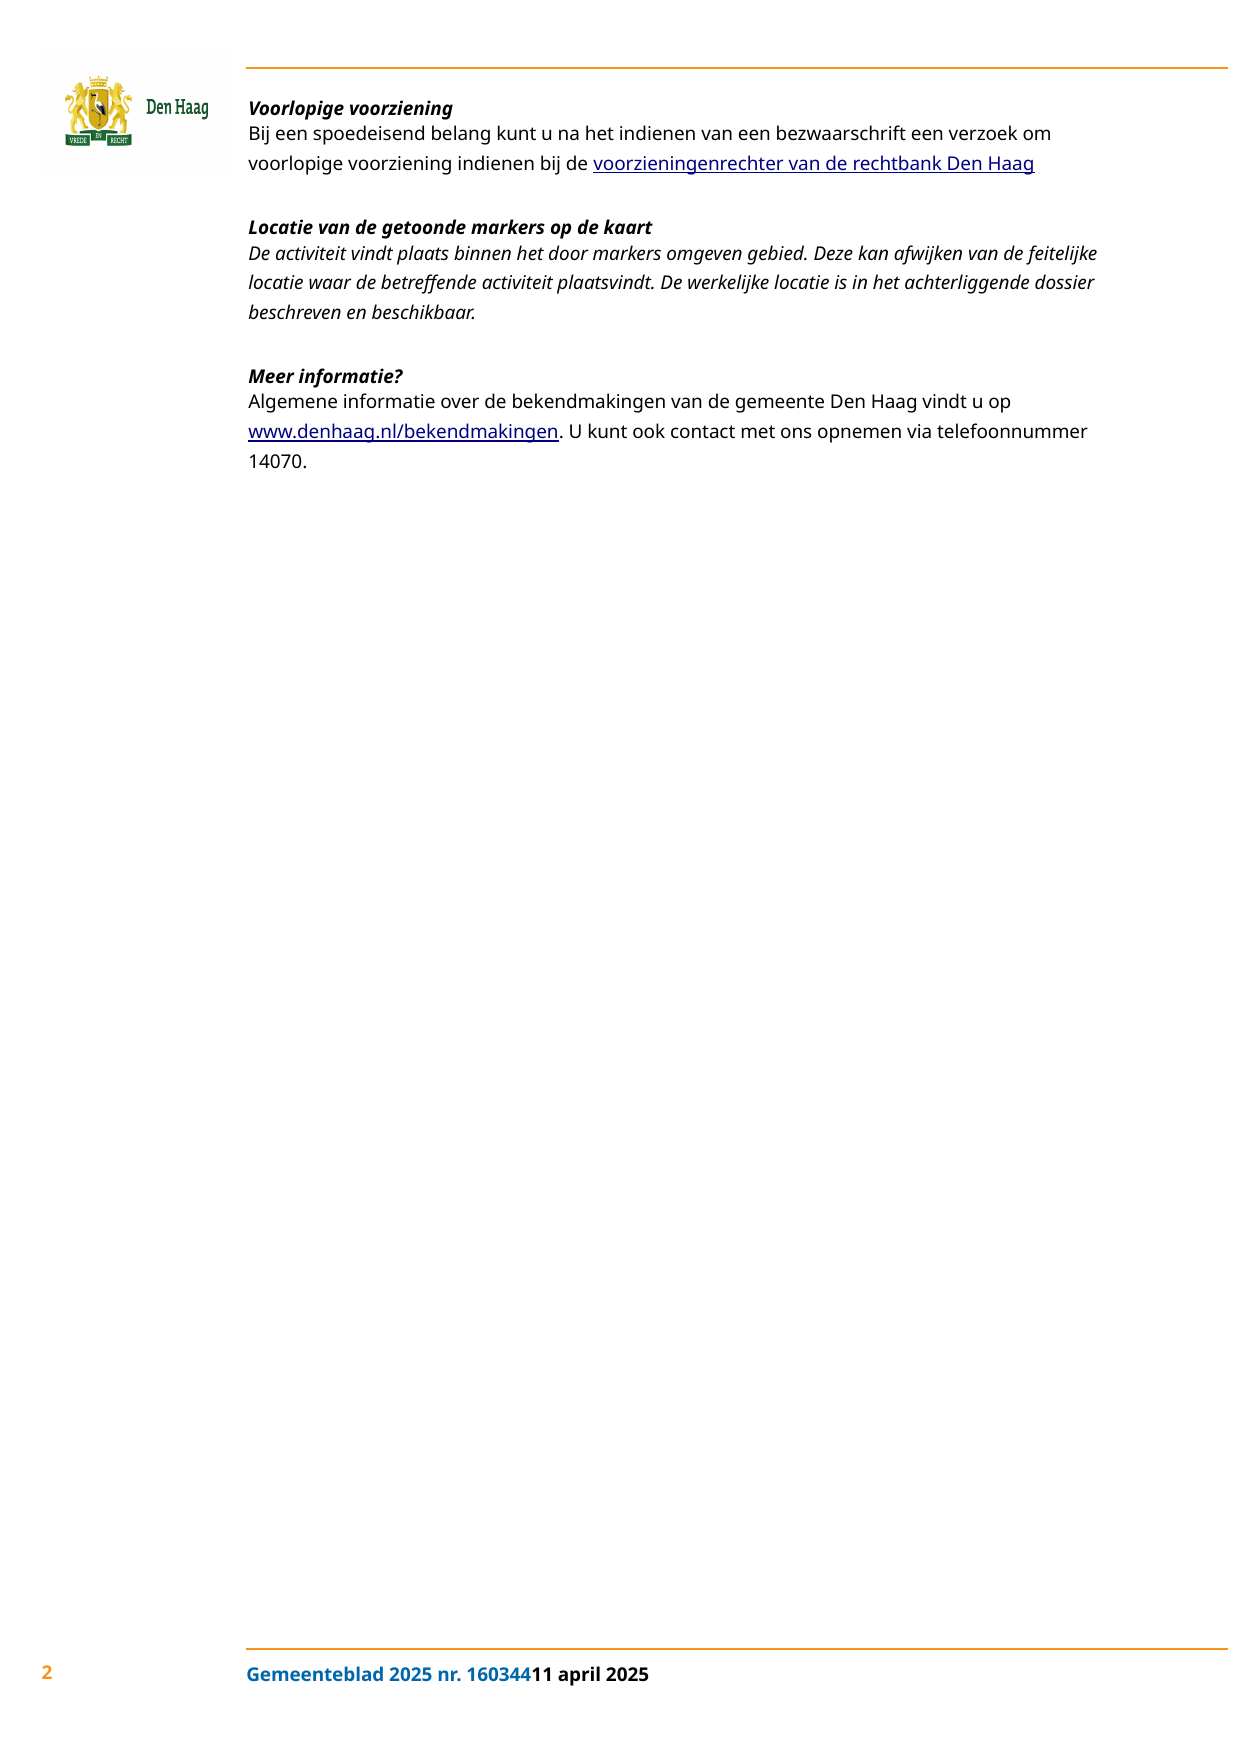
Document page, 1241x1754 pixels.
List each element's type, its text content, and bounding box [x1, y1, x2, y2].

text Algemene informatie over de bekendmakingen van de gemeente Den Haag vindt u op www.denhaag.nl/bekendmakingen. U kunt ook contact met ons opnemen via telefoonnummer 14070. [248, 389, 1152, 473]
text Meer informatie? [248, 363, 1152, 389]
picture [41, 47, 231, 172]
text Locatie van de getoonde markers op de kaart [248, 214, 1152, 240]
text Voorlopige voorziening [248, 95, 1152, 121]
text Bij een spoedeisend belang kunt u na het indienen van een bezwaarschrift een verzoek om voorlopige voorziening indienen bij de voorzieningenrechter van de rechtbank Den Haag [248, 121, 1152, 176]
text De activiteit vindt plaats binnen het door markers omgeven gebied. Deze kan afwijken van de feitelijke locatie waar de betreffende activiteit plaatsvindt. De werkelijke locatie is in het achterliggende dossier beschreven en beschikbaar. [248, 240, 1152, 325]
